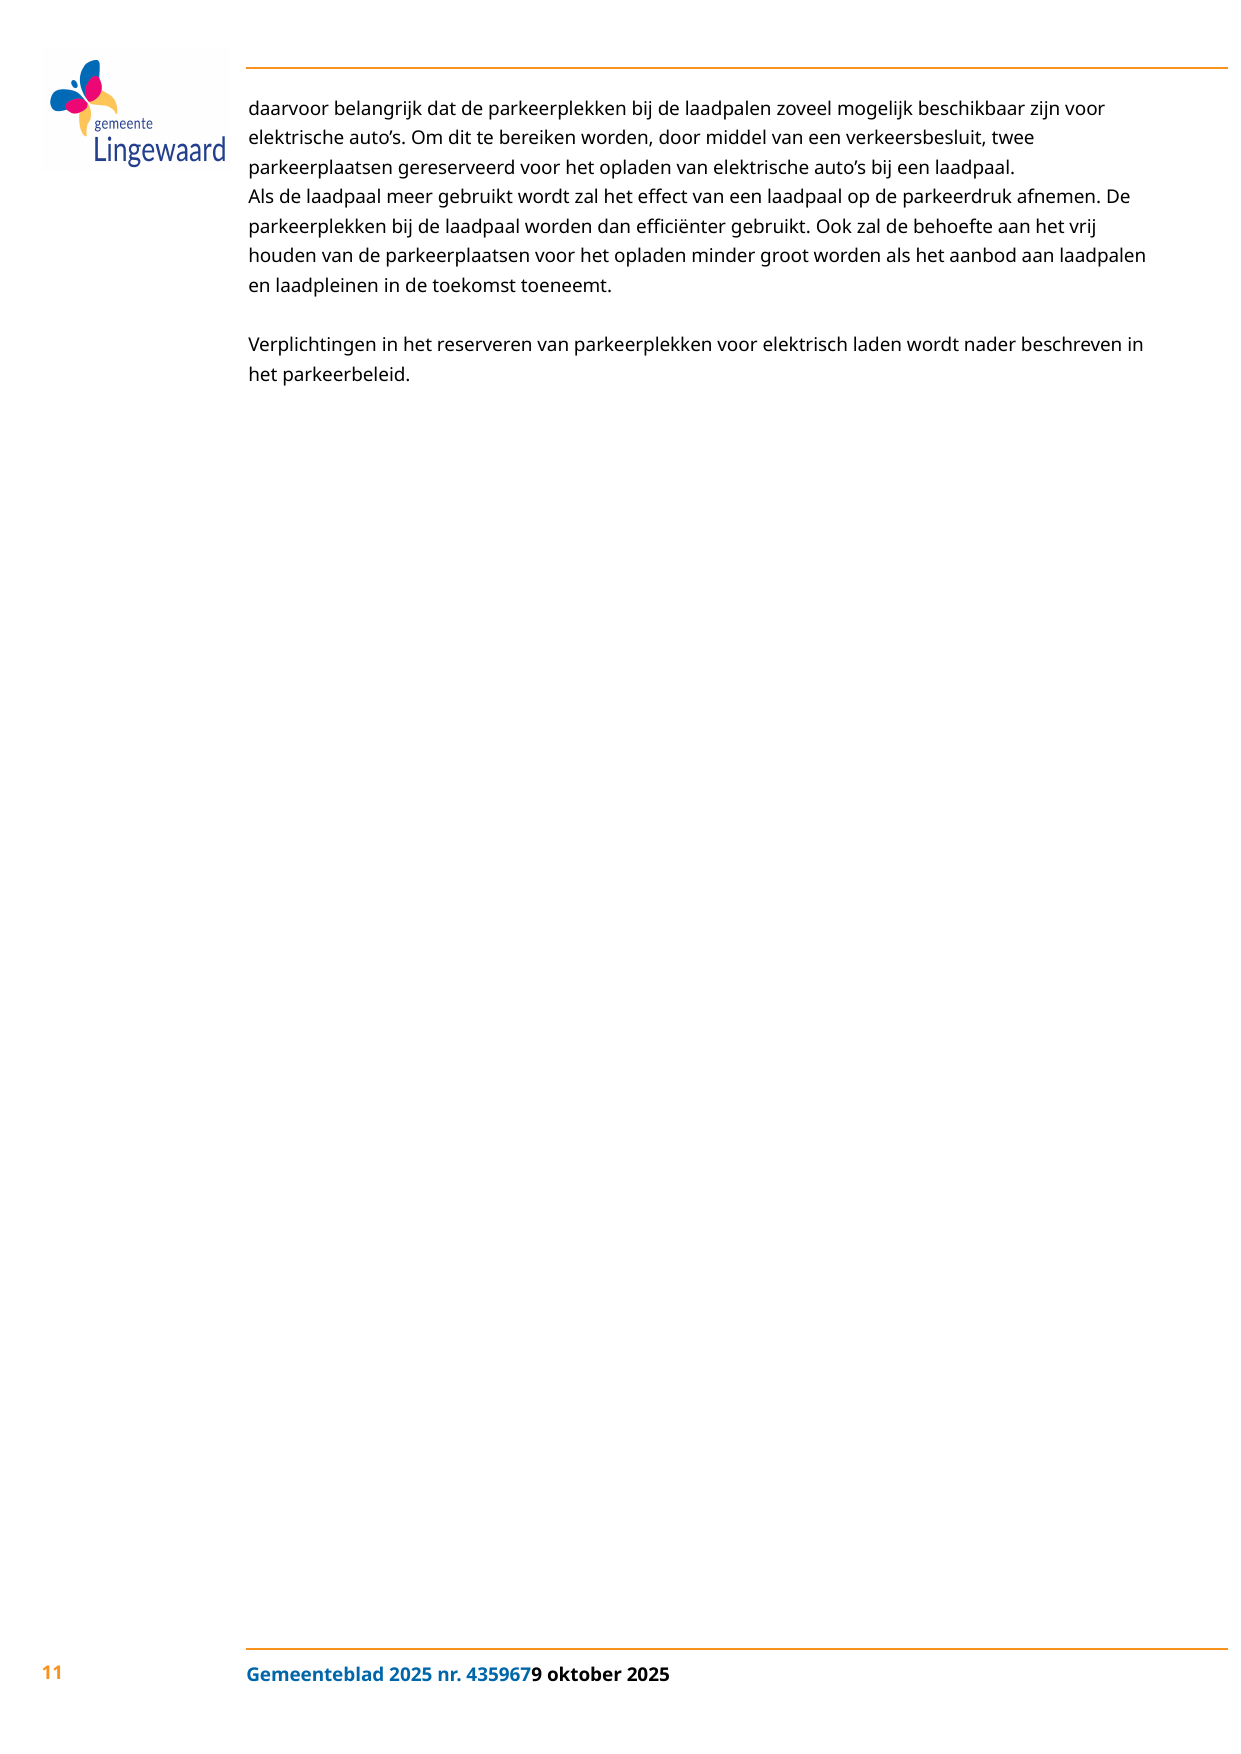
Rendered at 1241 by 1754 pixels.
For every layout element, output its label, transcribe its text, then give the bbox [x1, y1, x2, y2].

text Als de laadpaal meer gebruikt wordt zal het effect van een laadpaal op de parkeerdruk afnemen. De parkeerplekken bij de laadpaal worden dan efficiënter gebruikt. Ook zal de behoefte aan het vrij houden van de parkeerplaatsen voor het opladen minder groot worden als het aanbod aan laadpalen en laadpleinen in de toekomst toeneemt. [248, 183, 1152, 298]
picture [41, 47, 231, 172]
text Verplichtingen in het reserveren van parkeerplekken voor elektrisch laden wordt nader beschreven in het parkeerbeleid. [248, 331, 1152, 387]
text daarvoor belangrijk dat de parkeerplekken bij de laadpalen zoveel mogelijk beschikbaar zijn voor elektrische auto’s. Om dit te bereiken worden, door middel van een verkeersbesluit, twee parkeerplaatsen gereserveerd voor het opladen van elektrische auto’s bij een laadpaal. [248, 95, 1152, 180]
